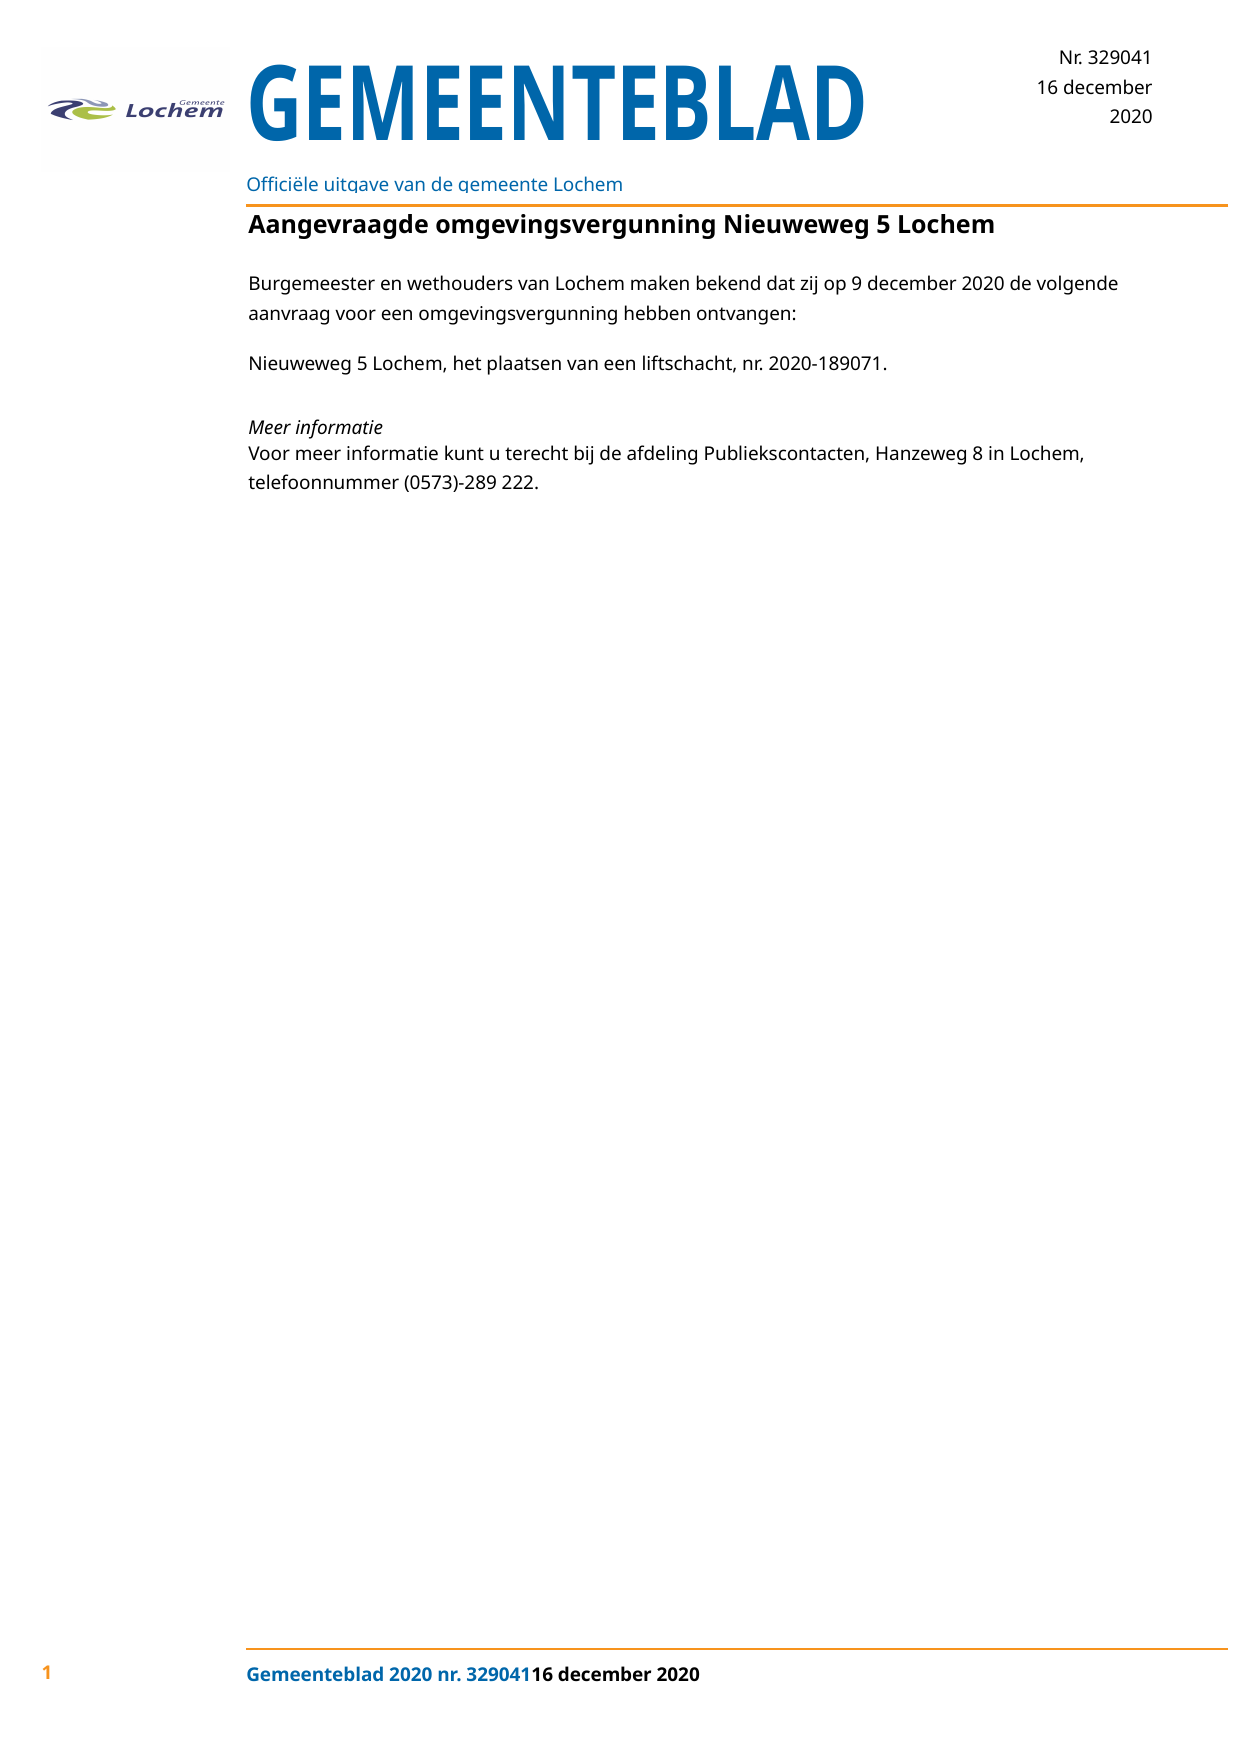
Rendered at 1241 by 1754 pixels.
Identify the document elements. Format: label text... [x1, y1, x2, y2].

text Burgemeester en wethouders van Lochem maken bekend dat zij op 9 december 2020 de volgende aanvraag voor een omgevingsvergunning hebben ontvangen: [248, 270, 1152, 326]
picture [41, 47, 231, 172]
text Voor meer informatie kunt u terecht bij de afdeling Publiekscontacten, Hanzeweg 8 in Lochem, telefoonnummer (0573)-289 222. [248, 440, 1152, 495]
text Meer informatie [248, 414, 1152, 440]
text Nieuweweg 5 Lochem, het plaatsen van een liftschacht, nr. 2020-189071. [248, 350, 1152, 376]
text Aangevraagde omgevingsvergunning Nieuweweg 5 Lochem [248, 207, 1152, 241]
